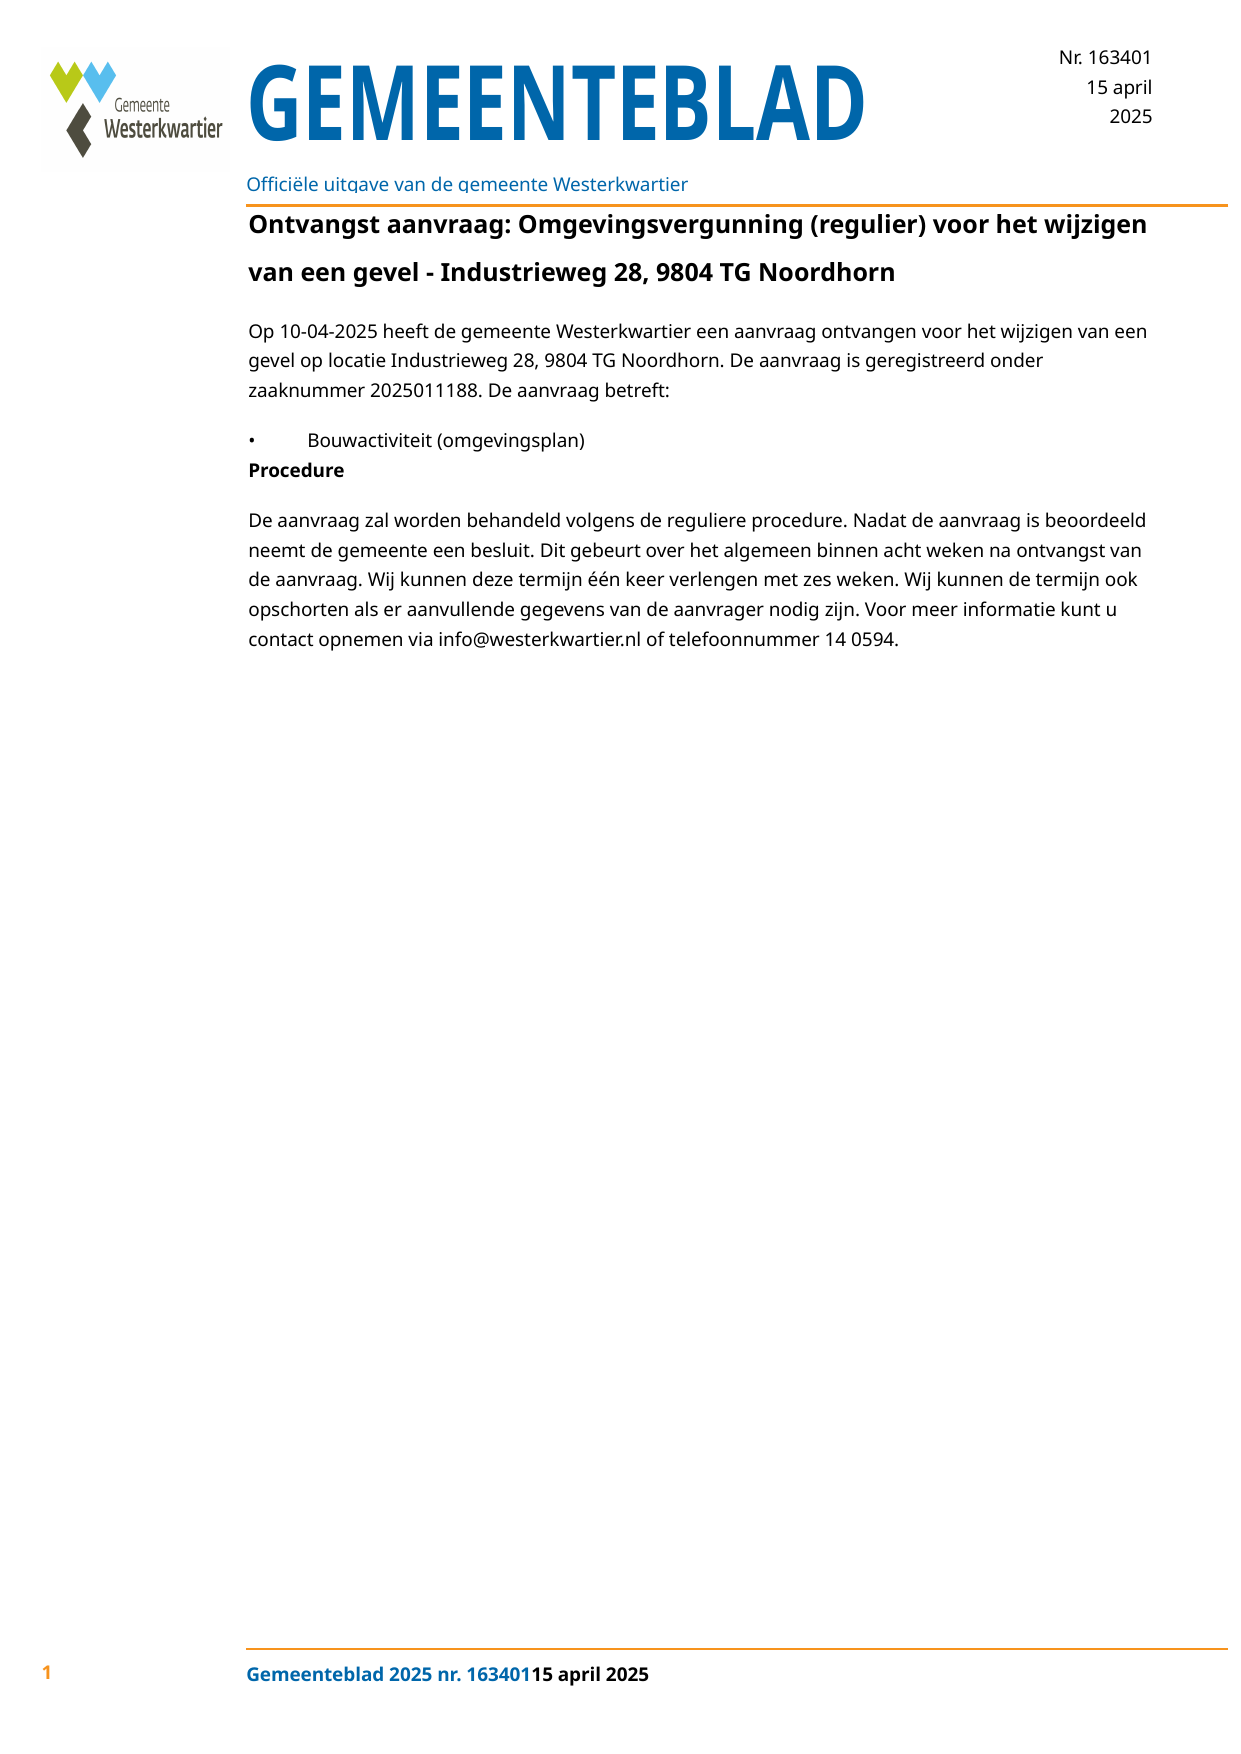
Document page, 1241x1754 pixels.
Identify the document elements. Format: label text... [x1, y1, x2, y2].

list Bouwactiviteit (omgevingsplan) [248, 427, 1152, 453]
text Procedure [248, 457, 1152, 483]
text De aanvraag zal worden behandeld volgens de reguliere procedure. Nadat de aanvraag is beoordeeld neemt de gemeente een besluit. Dit gebeurt over het algemeen binnen acht weken na ontvangst van de aanvraag. Wij kunnen deze termijn één keer verlengen met zes weken. Wij kunnen de termijn ook opschorten als er aanvullende gegevens van de aanvrager nodig zijn. Voor meer informatie kunt u contact opnemen via info@westerkwartier.nl of telefoonnummer 14 0594. [248, 507, 1152, 652]
text Ontvangst aanvraag: Omgevingsvergunning (regulier) voor het wijzigen van een gevel - Industrieweg 28, 9804 TG Noordhorn [248, 207, 1152, 288]
text Op 10-04-2025 heeft de gemeente Westerkwartier een aanvraag ontvangen voor het wijzigen van een gevel op locatie Industrieweg 28, 9804 TG Noordhorn. De aanvraag is geregistreerd onder zaaknummer 2025011188. De aanvraag betreft: [248, 318, 1152, 403]
picture [41, 47, 231, 172]
